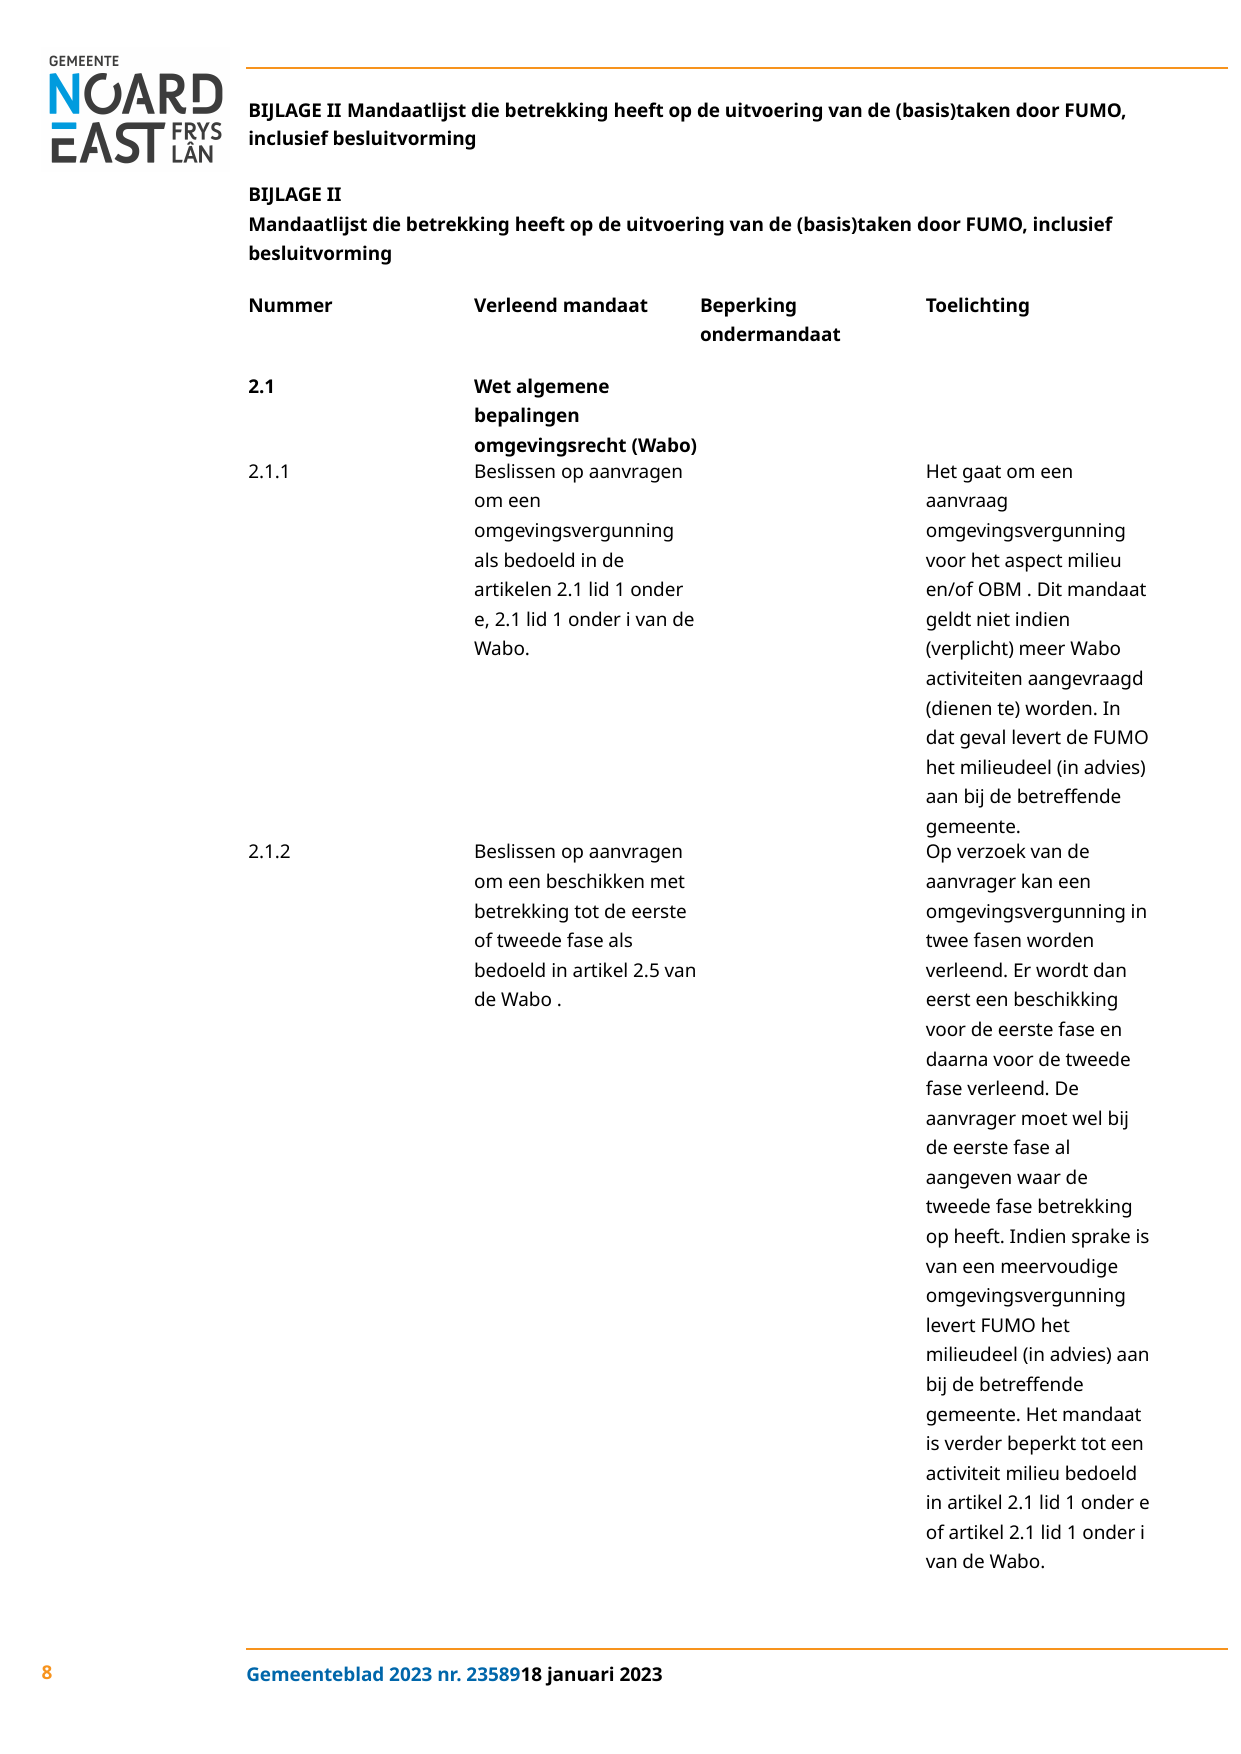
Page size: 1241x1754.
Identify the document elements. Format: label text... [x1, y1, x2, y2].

table_cell Beslissen op aanvragen om een omgevingsvergunning als bedoeld in de artikelen 2.1 lid 1 onder e, 2.1 lid 1 onder i van de Wabo. [474, 458, 700, 839]
table_cell Op verzoek van de aanvrager kan een omgevingsvergunning in twee fasen worden verleend. Er wordt dan eerst een beschikking voor de eerste fase en daarna voor de tweede fase verleend. De aanvrager moet wel bij de eerste fase al aangeven waar de tweede fase betrekking op heeft. Indien sprake is van een meervoudige omgevingsvergunning levert FUMO het milieudeel (in advies) aan bij de betreffende gemeente. Het mandaat is verder beperkt tot een activiteit milieu bedoeld in artikel 2.1 lid 1 onder e of artikel 2.1 lid 1 onder i van de Wabo. [926, 839, 1152, 1574]
table_cell Beperking ondermandaat [700, 292, 926, 347]
table_header BIJLAGE II Mandaatlijst die betrekking heeft op de uitvoering van de (basis)taken door FUMO, inclusief besluitvorming [248, 181, 1152, 266]
table_cell 2.1.1 [248, 458, 474, 839]
table_cell [700, 373, 1152, 458]
table_cell Beslissen op aanvragen om een beschikken met betrekking tot de eerste of tweede fase als bedoeld in artikel 2.5 van de Wabo . [474, 839, 700, 1574]
text BIJLAGE II Mandaatlijst die betrekking heeft op de uitvoering van de (basis)taken door FUMO, inclusief besluitvorming [248, 95, 1152, 152]
table_cell [700, 839, 926, 1574]
table_cell Nummer [248, 292, 474, 347]
table_cell Wet algemene bepalingen omgevingsrecht (Wabo) [474, 373, 700, 458]
picture [41, 47, 231, 172]
table_cell [700, 458, 926, 839]
table_cell Het gaat om een aanvraag omgevingsvergunning voor het aspect milieu en/of OBM . Dit mandaat geldt niet indien (verplicht) meer Wabo activiteiten aangevraagd (dienen te) worden. In dat geval levert de FUMO het milieudeel (in advies) aan bij de betreffende gemeente. [926, 458, 1152, 839]
table_cell [248, 266, 1152, 292]
table_cell [248, 348, 1152, 373]
table_cell Toelichting [926, 292, 1152, 347]
table_cell 2.1 [248, 373, 474, 458]
table_cell Verleend mandaat [474, 292, 700, 347]
table_cell 2.1.2 [248, 839, 474, 1574]
